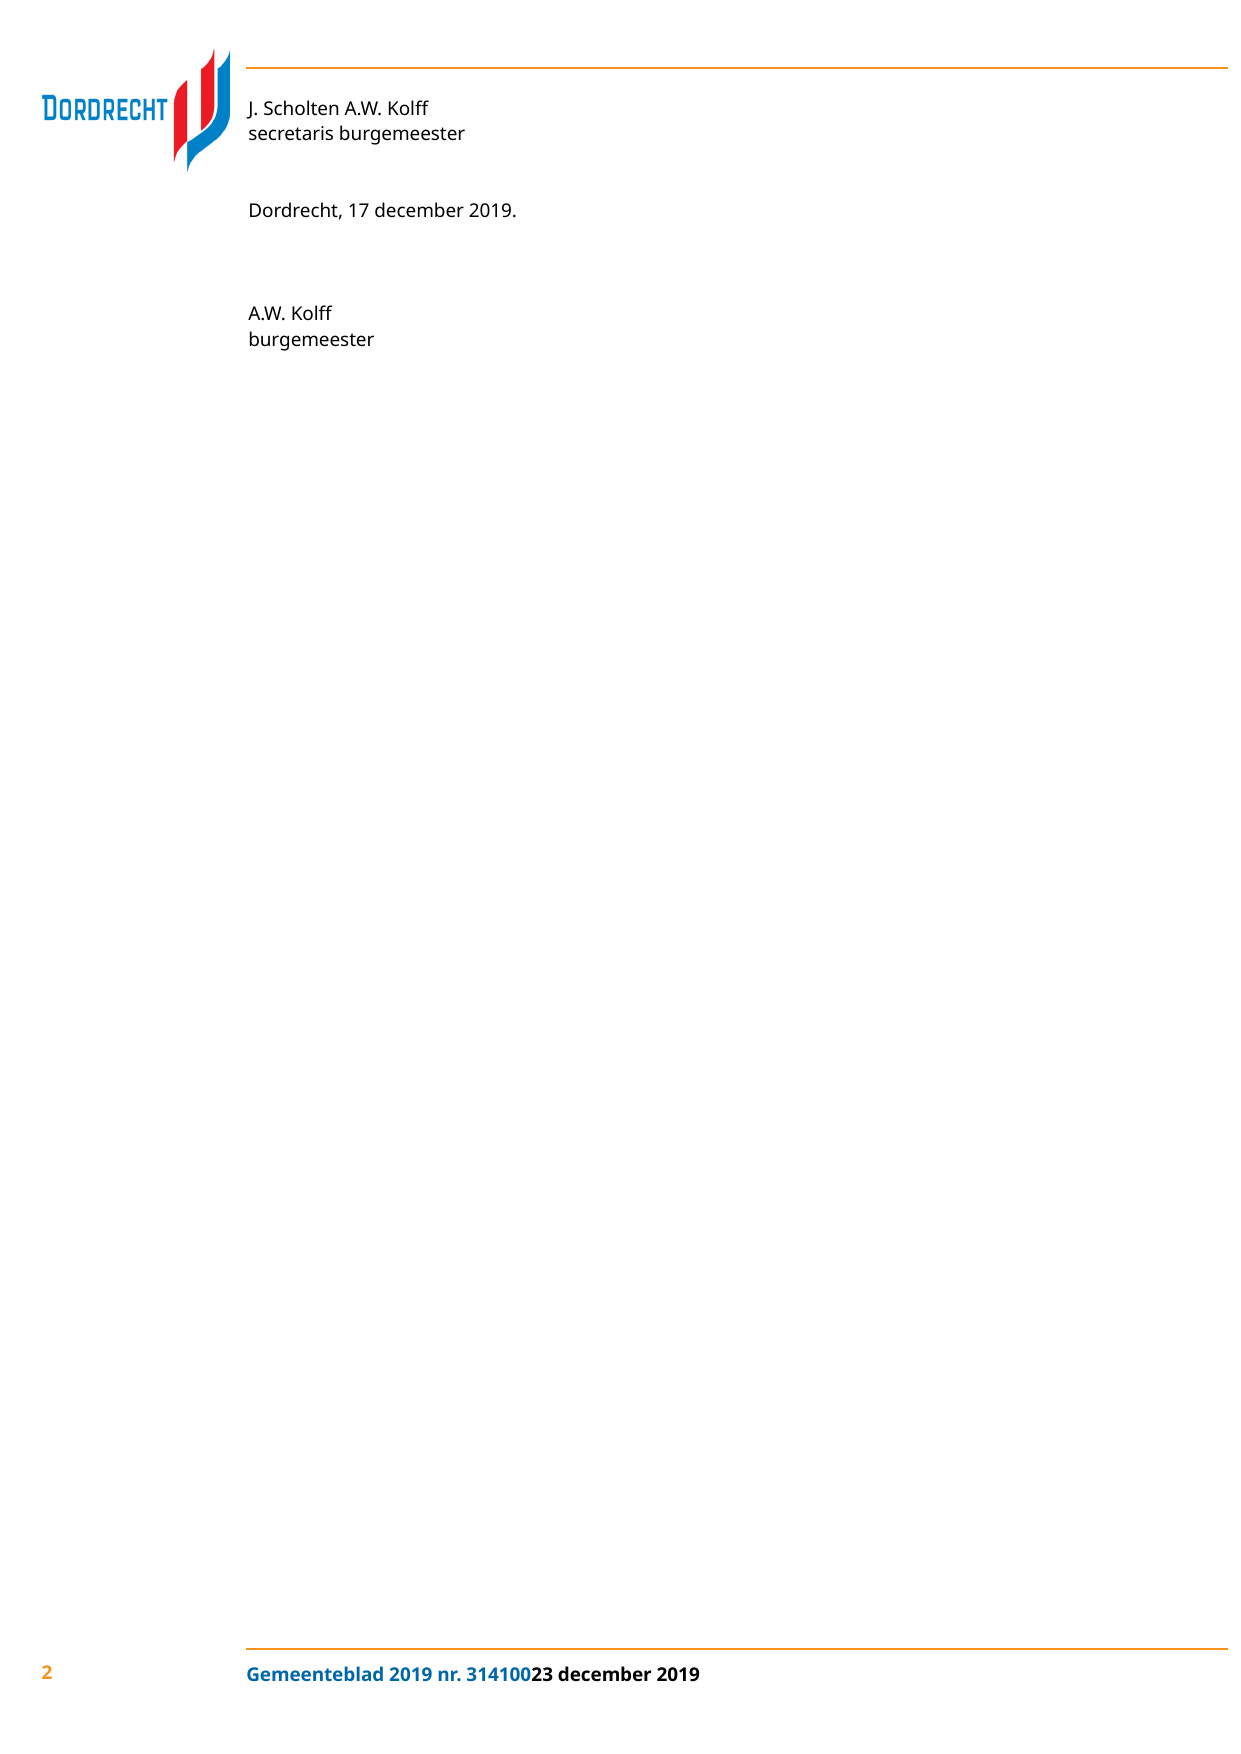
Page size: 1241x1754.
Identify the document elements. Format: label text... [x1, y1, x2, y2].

picture [41, 47, 231, 172]
text burgemeester [248, 326, 1152, 352]
text Dordrecht, 17 december 2019. [248, 198, 1152, 223]
text secretaris burgemeester [248, 121, 1152, 146]
text J. Scholten A.W. Kolff [248, 95, 1152, 121]
text A.W. Kolff [248, 301, 1152, 326]
